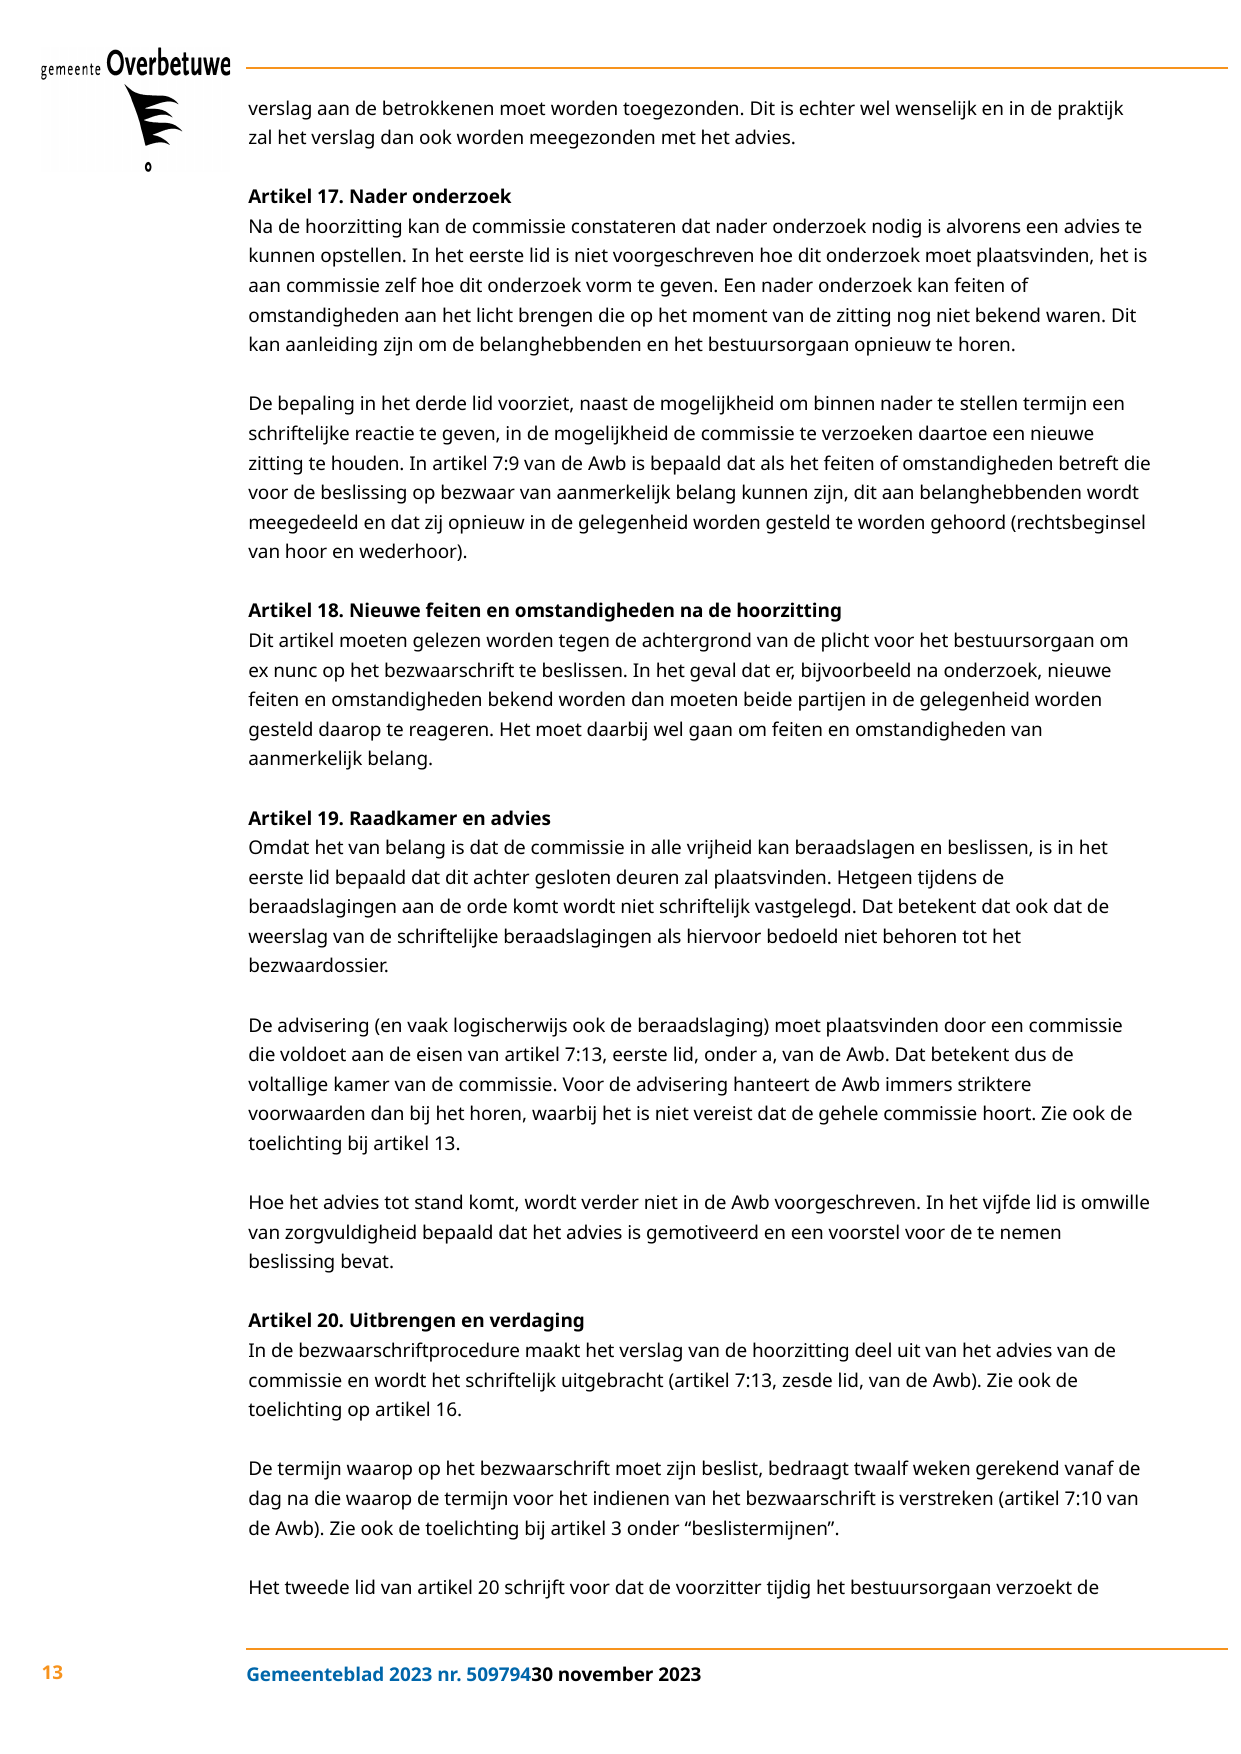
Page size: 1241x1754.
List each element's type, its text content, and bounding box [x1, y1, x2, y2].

text Artikel 20. Uitbrengen en verdaging [248, 1308, 1152, 1333]
text De advisering (en vaak logischerwijs ook de beraadslaging) moet plaatsvinden door een commissie die voldoet aan de eisen van artikel 7:13, eerste lid, onder a, van de Awb. Dat betekent dus de voltallige kamer van de commissie. Voor de advisering hanteert de Awb immers striktere voorwaarden dan bij het horen, waarbij het is niet vereist dat de gehele commissie hoort. Zie ook de toelichting bij artikel 13. [248, 1012, 1152, 1156]
text Het tweede lid van artikel 20 schrijft voor dat de voorzitter tijdig het bestuursorgaan verzoekt de [248, 1574, 1152, 1600]
text In de bezwaarschriftprocedure maakt het verslag van de hoorzitting deel uit van het advies van de commissie en wordt het schriftelijk uitgebracht (artikel 7:13, zesde lid, van de Awb). Zie ook de toelichting op artikel 16. [248, 1337, 1152, 1422]
text verslag aan de betrokkenen moet worden toegezonden. Dit is echter wel wenselijk en in de praktijk zal het verslag dan ook worden meegezonden met het advies. [248, 95, 1152, 150]
text Artikel 18. Nieuwe feiten en omstandigheden na de hoorzitting [248, 598, 1152, 623]
text Dit artikel moeten gelezen worden tegen de achtergrond van de plicht voor het bestuursorgaan om ex nunc op het bezwaarschrift te beslissen. In het geval dat er, bijvoorbeeld na onderzoek, nieuwe feiten en omstandigheden bekend worden dan moeten beide partijen in de gelegenheid worden gesteld daarop te reageren. Het moet daarbij wel gaan om feiten en omstandigheden van aanmerkelijk belang. [248, 627, 1152, 771]
text De termijn waarop op het bezwaarschrift moet zijn beslist, bedraagt twaalf weken gerekend vanaf de dag na die waarop de termijn voor het indienen van het bezwaarschrift is verstreken (artikel 7:10 van de Awb). Zie ook de toelichting bij artikel 3 onder “beslistermijnen”. [248, 1456, 1152, 1541]
text Artikel 17. Nader onderzoek [248, 183, 1152, 209]
text Hoe het advies tot stand komt, wordt verder niet in de Awb voorgeschreven. In het vijfde lid is omwille van zorgvuldigheid bepaald dat het advies is gemotiveerd en een voorstel voor de te nemen beslissing bevat. [248, 1189, 1152, 1274]
text De bepaling in het derde lid voorziet, naast de mogelijkheid om binnen nader te stellen termijn een schriftelijke reactie te geven, in de mogelijkheid de commissie te verzoeken daartoe een nieuwe zitting te houden. In artikel 7:9 van de Awb is bepaald dat als het feiten of omstandigheden betreft die voor de beslissing op bezwaar van aanmerkelijk belang kunnen zijn, dit aan belanghebbenden wordt meegedeeld en dat zij opnieuw in de gelegenheid worden gesteld te worden gehoord (rechtsbeginsel van hoor en wederhoor). [248, 391, 1152, 564]
text Artikel 19. Raadkamer en advies [248, 805, 1152, 831]
text Omdat het van belang is dat de commissie in alle vrijheid kan beraadslagen en beslissen, is in het eerste lid bepaald dat dit achter gesloten deuren zal plaatsvinden. Hetgeen tijdens de beraadslagingen aan de orde komt wordt niet schriftelijk vastgelegd. Dat betekent dat ook dat de weerslag van de schriftelijke beraadslagingen als hiervoor bedoeld niet behoren tot het bezwaardossier. [248, 834, 1152, 978]
picture [41, 47, 231, 172]
text Na de hoorzitting kan de commissie constateren dat nader onderzoek nodig is alvorens een advies te kunnen opstellen. In het eerste lid is niet voorgeschreven hoe dit onderzoek moet plaatsvinden, het is aan commissie zelf hoe dit onderzoek vorm te geven. Een nader onderzoek kan feiten of omstandigheden aan het licht brengen die op het moment van de zitting nog niet bekend waren. Dit kan aanleiding zijn om de belanghebbenden en het bestuursorgaan opnieuw te horen. [248, 213, 1152, 357]
